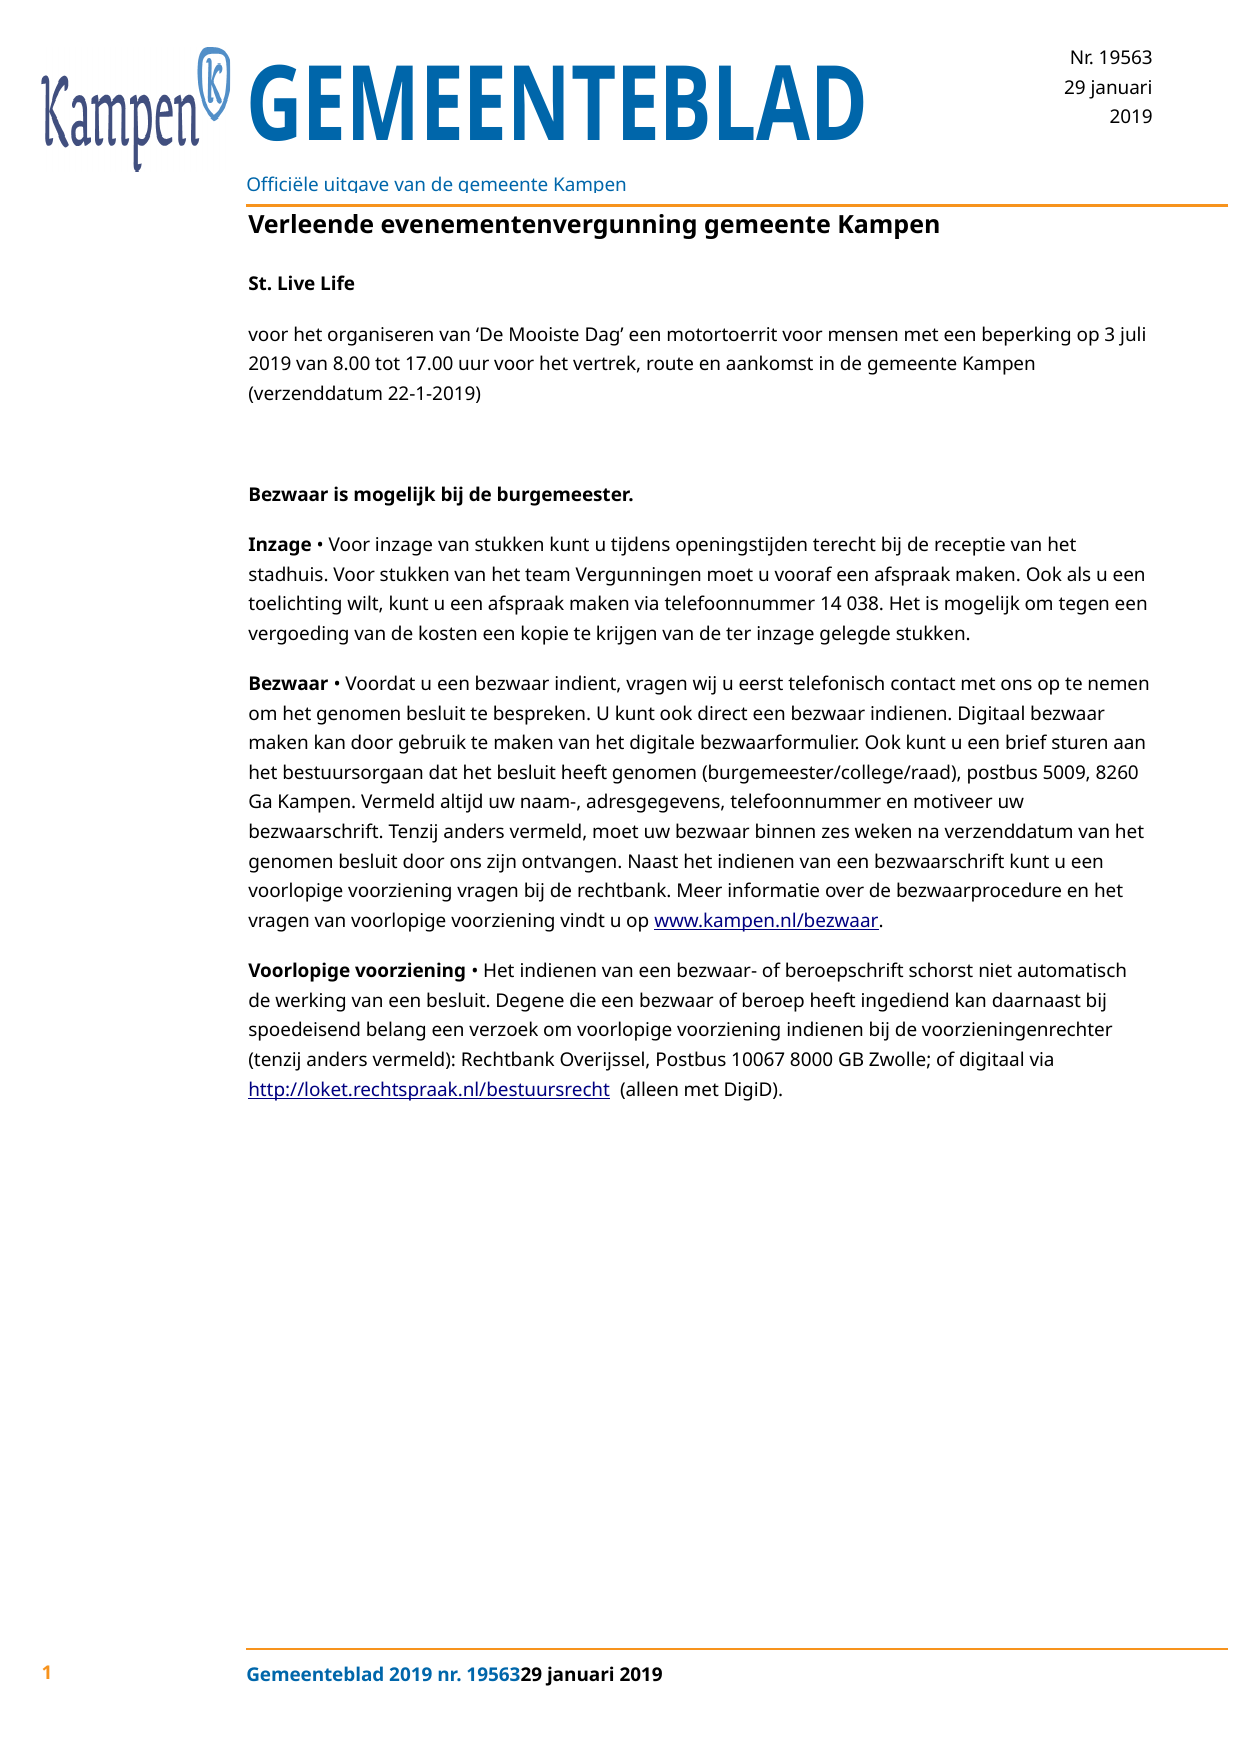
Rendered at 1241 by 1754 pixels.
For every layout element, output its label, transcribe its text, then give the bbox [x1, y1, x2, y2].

text voor het organiseren van ‘De Mooiste Dag’ een motortoerrit voor mensen met een beperking op 3 juli 2019 van 8.00 tot 17.00 uur voor het vertrek, route en aankomst in de gemeente Kampen (verzenddatum 22-1-2019) [248, 321, 1152, 406]
text Bezwaar • Voordat u een bezwaar indient, vragen wij u eerst telefonisch contact met ons op te nemen om het genomen besluit te bespreken. U kunt ook direct een bezwaar indienen. Digitaal bezwaar maken kan door gebruik te maken van het digitale bezwaarformulier. Ook kunt u een brief sturen aan het bestuursorgaan dat het besluit heeft genomen (burgemeester/college/raad), postbus 5009, 8260 Ga Kampen. Vermeld altijd uw naam-, adresgegevens, telefoonnummer en motiveer uw bezwaarschrift. Tenzij anders vermeld, moet uw bezwaar binnen zes weken na verzenddatum van het genomen besluit door ons zijn ontvangen. Naast het indienen van een bezwaarschrift kunt u een voorlopige voorziening vragen bij de rechtbank. Meer informatie over de bezwaarprocedure en het vragen van voorlopige voorziening vindt u op www.kampen.nl/bezwaar. [248, 670, 1152, 933]
text Inzage • Voor inzage van stukken kunt u tijdens openingstijden terecht bij de receptie van het stadhuis. Voor stukken van het team Vergunningen moet u vooraf een afspraak maken. Ook als u een toelichting wilt, kunt u een afspraak maken via telefoonnummer 14 038. Het is mogelijk om tegen een vergoeding van de kosten een kopie te krijgen van de ter inzage gelegde stukken. [248, 531, 1152, 646]
text Voorlopige voorziening • Het indienen van een bezwaar- of beroepschrift schorst niet automatisch de werking van een besluit. Degene die een bezwaar of beroep heeft ingediend kan daarnaast bij spoedeisend belang een verzoek om voorlopige voorziening indienen bij de voorzieningenrechter (tenzij anders vermeld): Rechtbank Overijssel, Postbus 10067 8000 GB Zwolle; of digitaal via http://loket.rechtspraak.nl/bestuursrecht (alleen met DigiD). [248, 957, 1152, 1101]
picture [41, 47, 231, 172]
text St. Live Life [248, 270, 1152, 296]
text Verleende evenementenvergunning gemeente Kampen [248, 207, 1152, 241]
text Bezwaar is mogelijk bij de burgemeester. [248, 481, 1152, 506]
